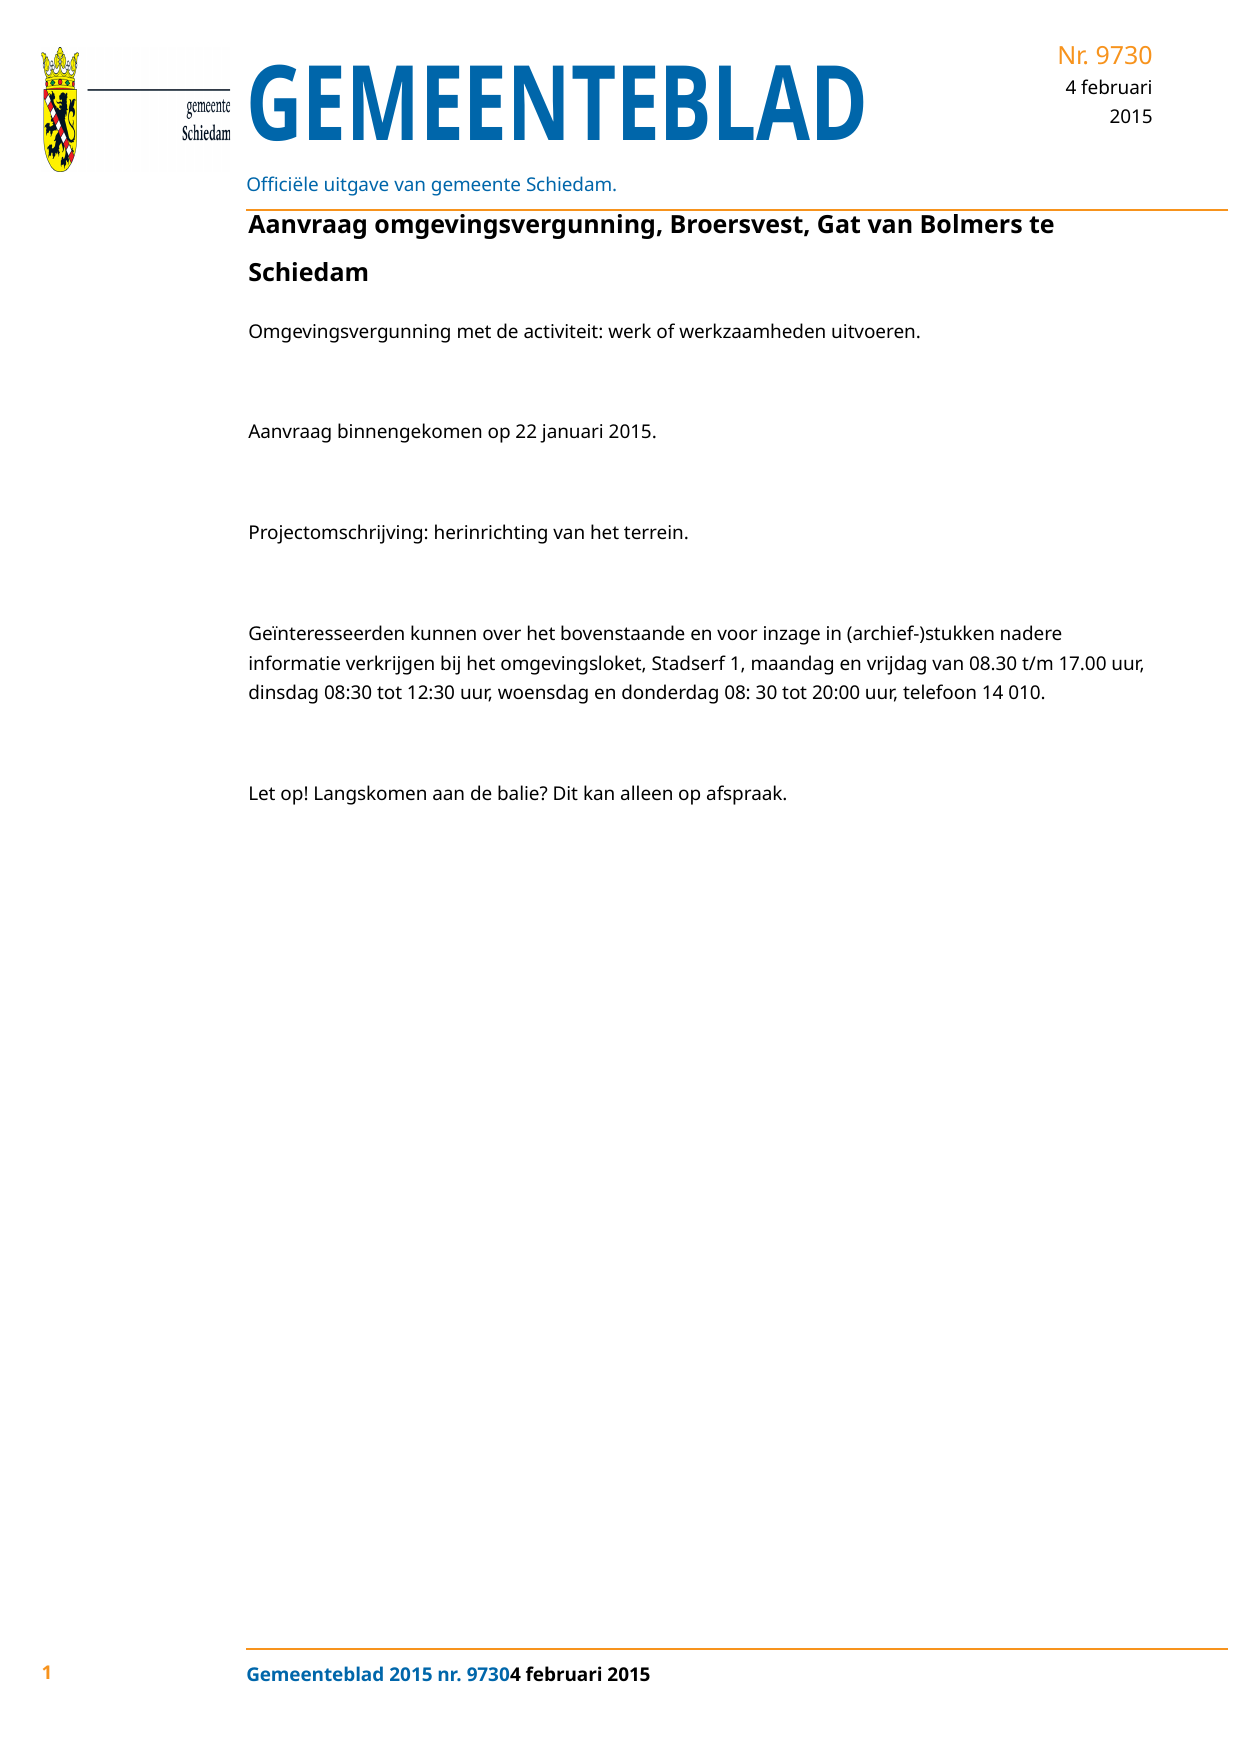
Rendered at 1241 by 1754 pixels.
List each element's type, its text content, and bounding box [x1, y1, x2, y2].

text Aanvraag binnengekomen op 22 januari 2015. [248, 419, 1152, 444]
text Omgevingsvergunning met de activiteit: werk of werkzaamheden uitvoeren. [248, 318, 1152, 344]
text Projectomschrijving: herinrichting van het terrein. [248, 519, 1152, 545]
text Aanvraag omgevingsvergunning, Broersvest, Gat van Bolmers te Schiedam [248, 211, 1152, 288]
text Let op! Langskomen aan de balie? Dit kan alleen op afspraak. [248, 780, 1152, 806]
picture [41, 47, 231, 172]
text Geïnteresseerden kunnen over het bovenstaande en voor inzage in (archief-)stukken nadere informatie verkrijgen bij het omgevingsloket, Stadserf 1, maandag en vrijdag van 08.30 t/m 17.00 uur, dinsdag 08:30 tot 12:30 uur, woensdag en donderdag 08: 30 tot 20:00 uur, telefoon 14 010. [248, 620, 1152, 705]
